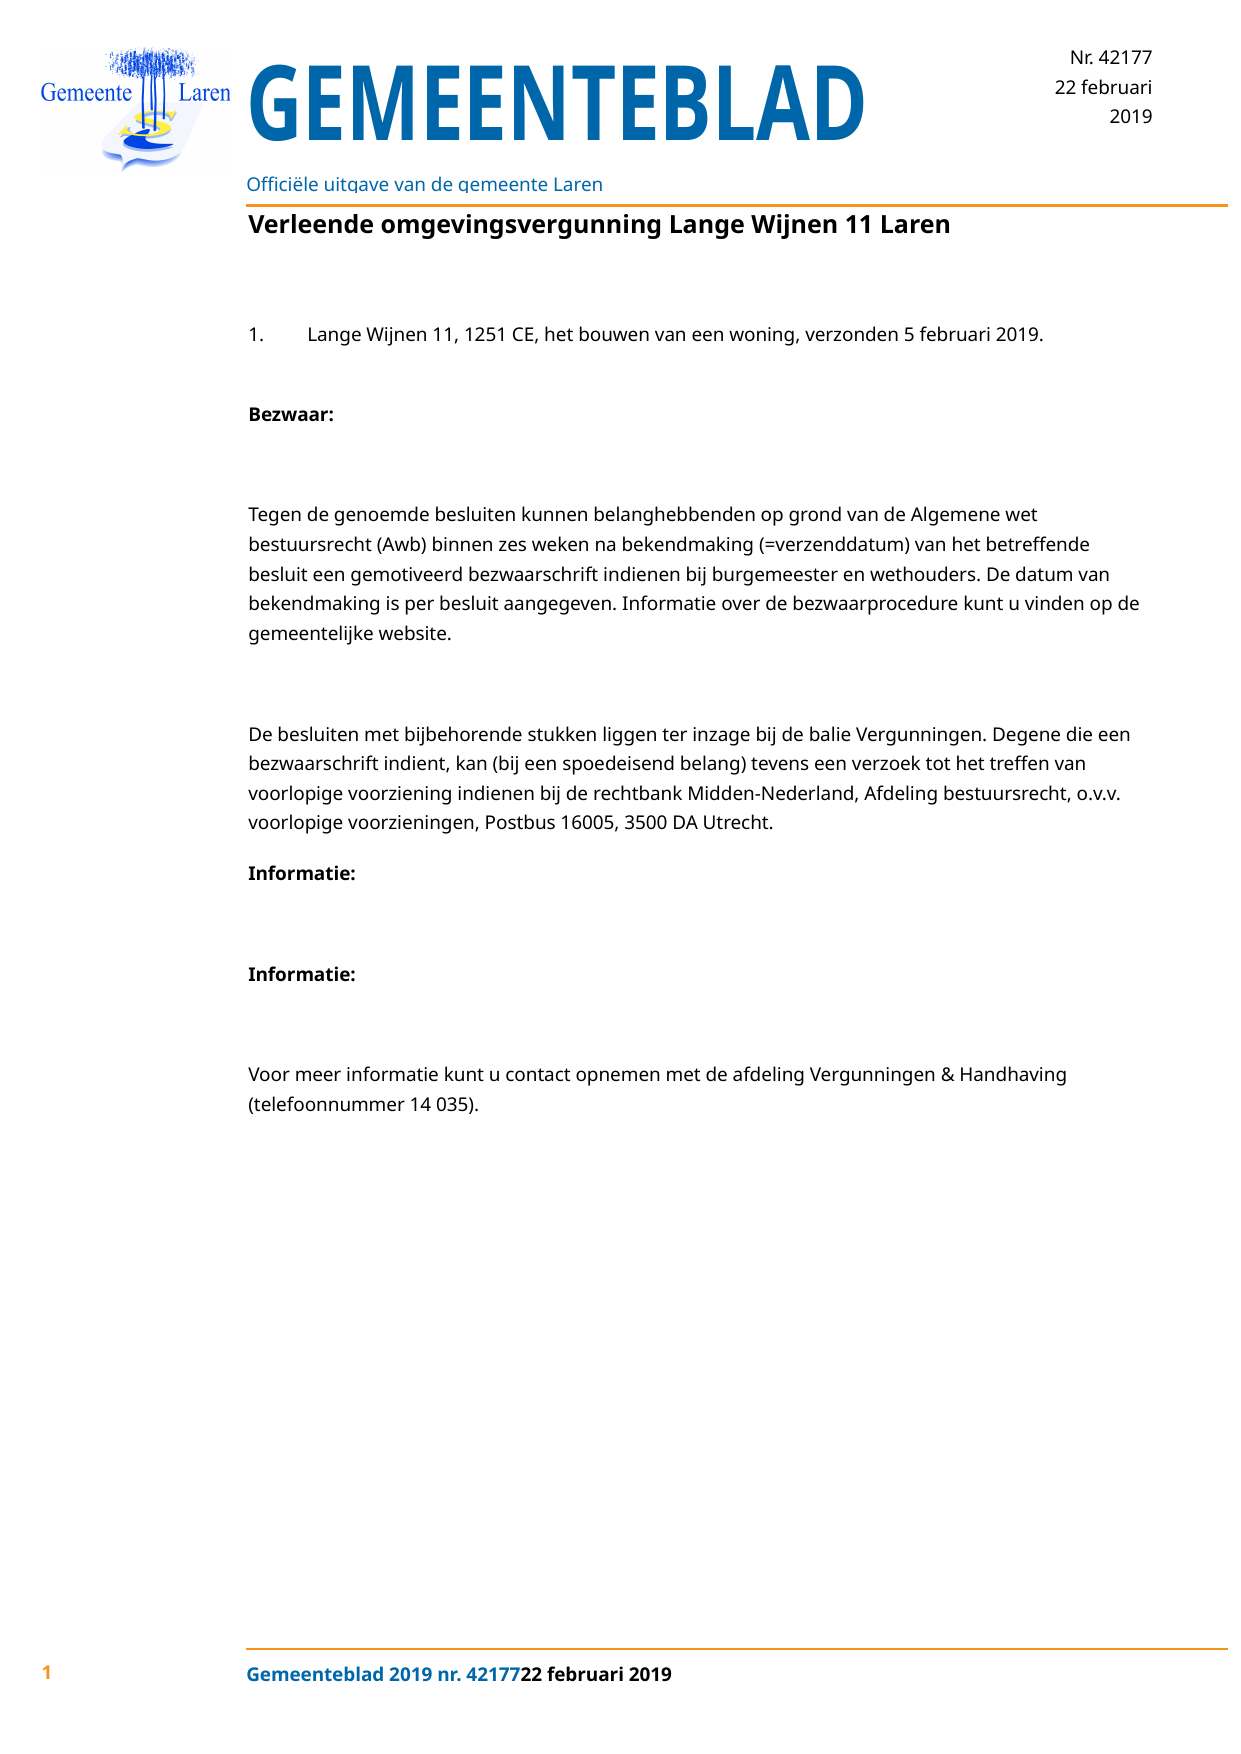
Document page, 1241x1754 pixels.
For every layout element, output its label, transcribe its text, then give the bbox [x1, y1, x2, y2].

text Informatie: [248, 860, 1152, 886]
text Voor meer informatie kunt u contact opnemen met de afdeling Vergunningen & Handhaving (telefoonnummer 14 035). [248, 1062, 1152, 1117]
text Informatie: [248, 961, 1152, 986]
text Verleende omgevingsvergunning Lange Wijnen 11 Laren [248, 207, 1152, 241]
text Bezwaar: [248, 401, 1152, 426]
picture [41, 47, 231, 172]
text De besluiten met bijbehorende stukken liggen ter inzage bij de balie Vergunningen. Degene die een bezwaarschrift indient, kan (bij een spoedeisend belang) tevens een verzoek tot het treffen van voorlopige voorziening indienen bij de rechtbank Midden-Nederland, Afdeling bestuursrecht, o.v.v. voorlopige voorzieningen, Postbus 16005, 3500 DA Utrecht. [248, 721, 1152, 835]
text Tegen de genoemde besluiten kunnen belanghebbenden op grond van de Algemene wet bestuursrecht (Awb) binnen zes weken na bekendmaking (=verzenddatum) van het betreffende besluit een gemotiveerd bezwaarschrift indienen bij burgemeester en wethouders. De datum van bekendmaking is per besluit aangegeven. Informatie over de bezwaarprocedure kunt u vinden op de gemeentelijke website. [248, 502, 1152, 646]
list Lange Wijnen 11, 1251 CE, het bouwen van een woning, verzonden 5 februari 2019. [248, 321, 1152, 346]
